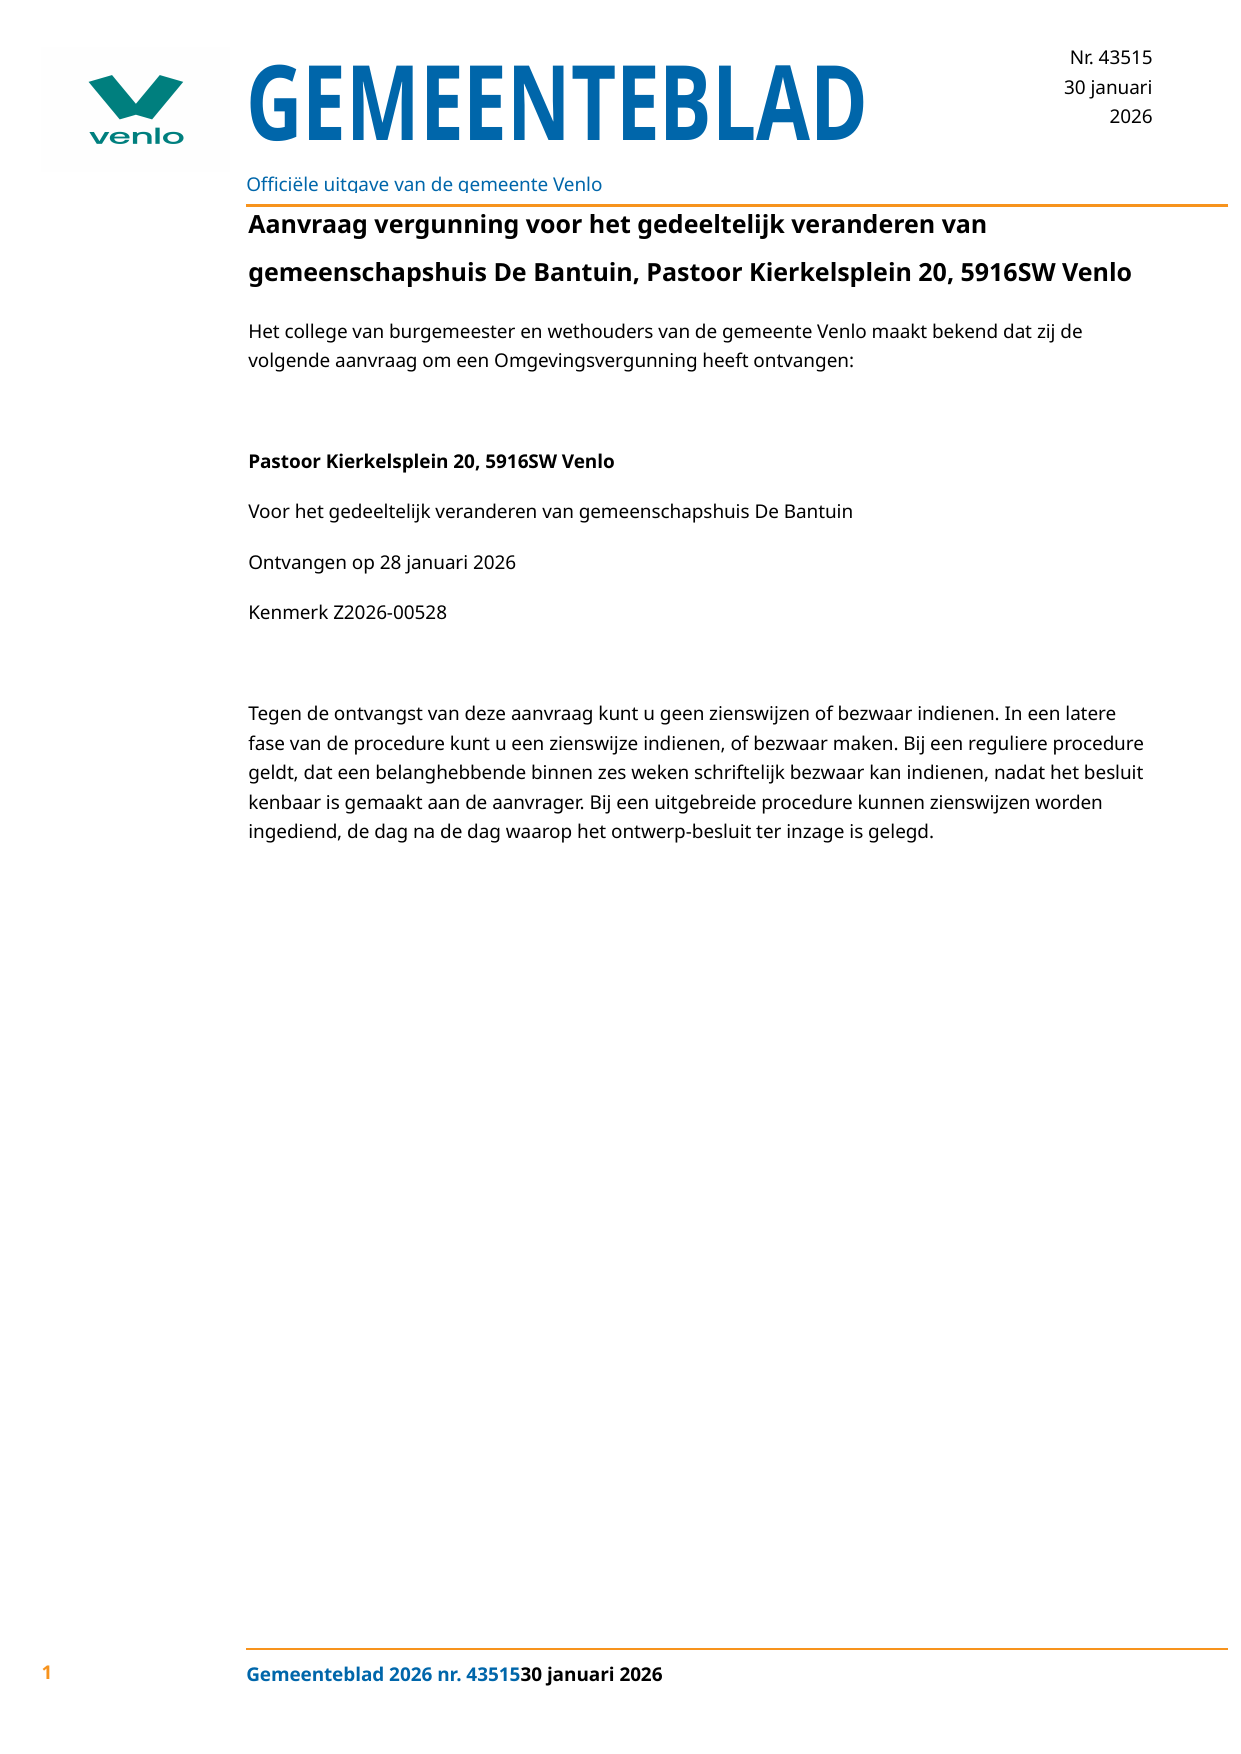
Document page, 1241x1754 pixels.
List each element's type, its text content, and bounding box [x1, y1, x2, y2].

text Voor het gedeeltelijk veranderen van gemeenschapshuis De Bantuin [248, 499, 1152, 524]
picture [41, 47, 231, 172]
text Pastoor Kierkelsplein 20, 5916SW Venlo [248, 448, 1152, 474]
text Ontvangen op 28 januari 2026 [248, 549, 1152, 575]
text Aanvraag vergunning voor het gedeeltelijk veranderen van gemeenschapshuis De Bantuin, Pastoor Kierkelsplein 20, 5916SW Venlo [248, 207, 1152, 288]
text Tegen de ontvangst van deze aanvraag kunt u geen zienswijzen of bezwaar indienen. In een latere fase van de procedure kunt u een zienswijze indienen, of bezwaar maken. Bij een reguliere procedure geldt, dat een belanghebbende binnen zes weken schriftelijk bezwaar kan indienen, nadat het besluit kenbaar is gemaakt aan de aanvrager. Bij een uitgebreide procedure kunnen zienswijzen worden ingediend, de dag na de dag waarop het ontwerp-besluit ter inzage is gelegd. [248, 700, 1152, 844]
text Het college van burgemeester en wethouders van de gemeente Venlo maakt bekend dat zij de volgende aanvraag om een Omgevingsvergunning heeft ontvangen: [248, 318, 1152, 373]
text Kenmerk Z2026-00528 [248, 599, 1152, 625]
